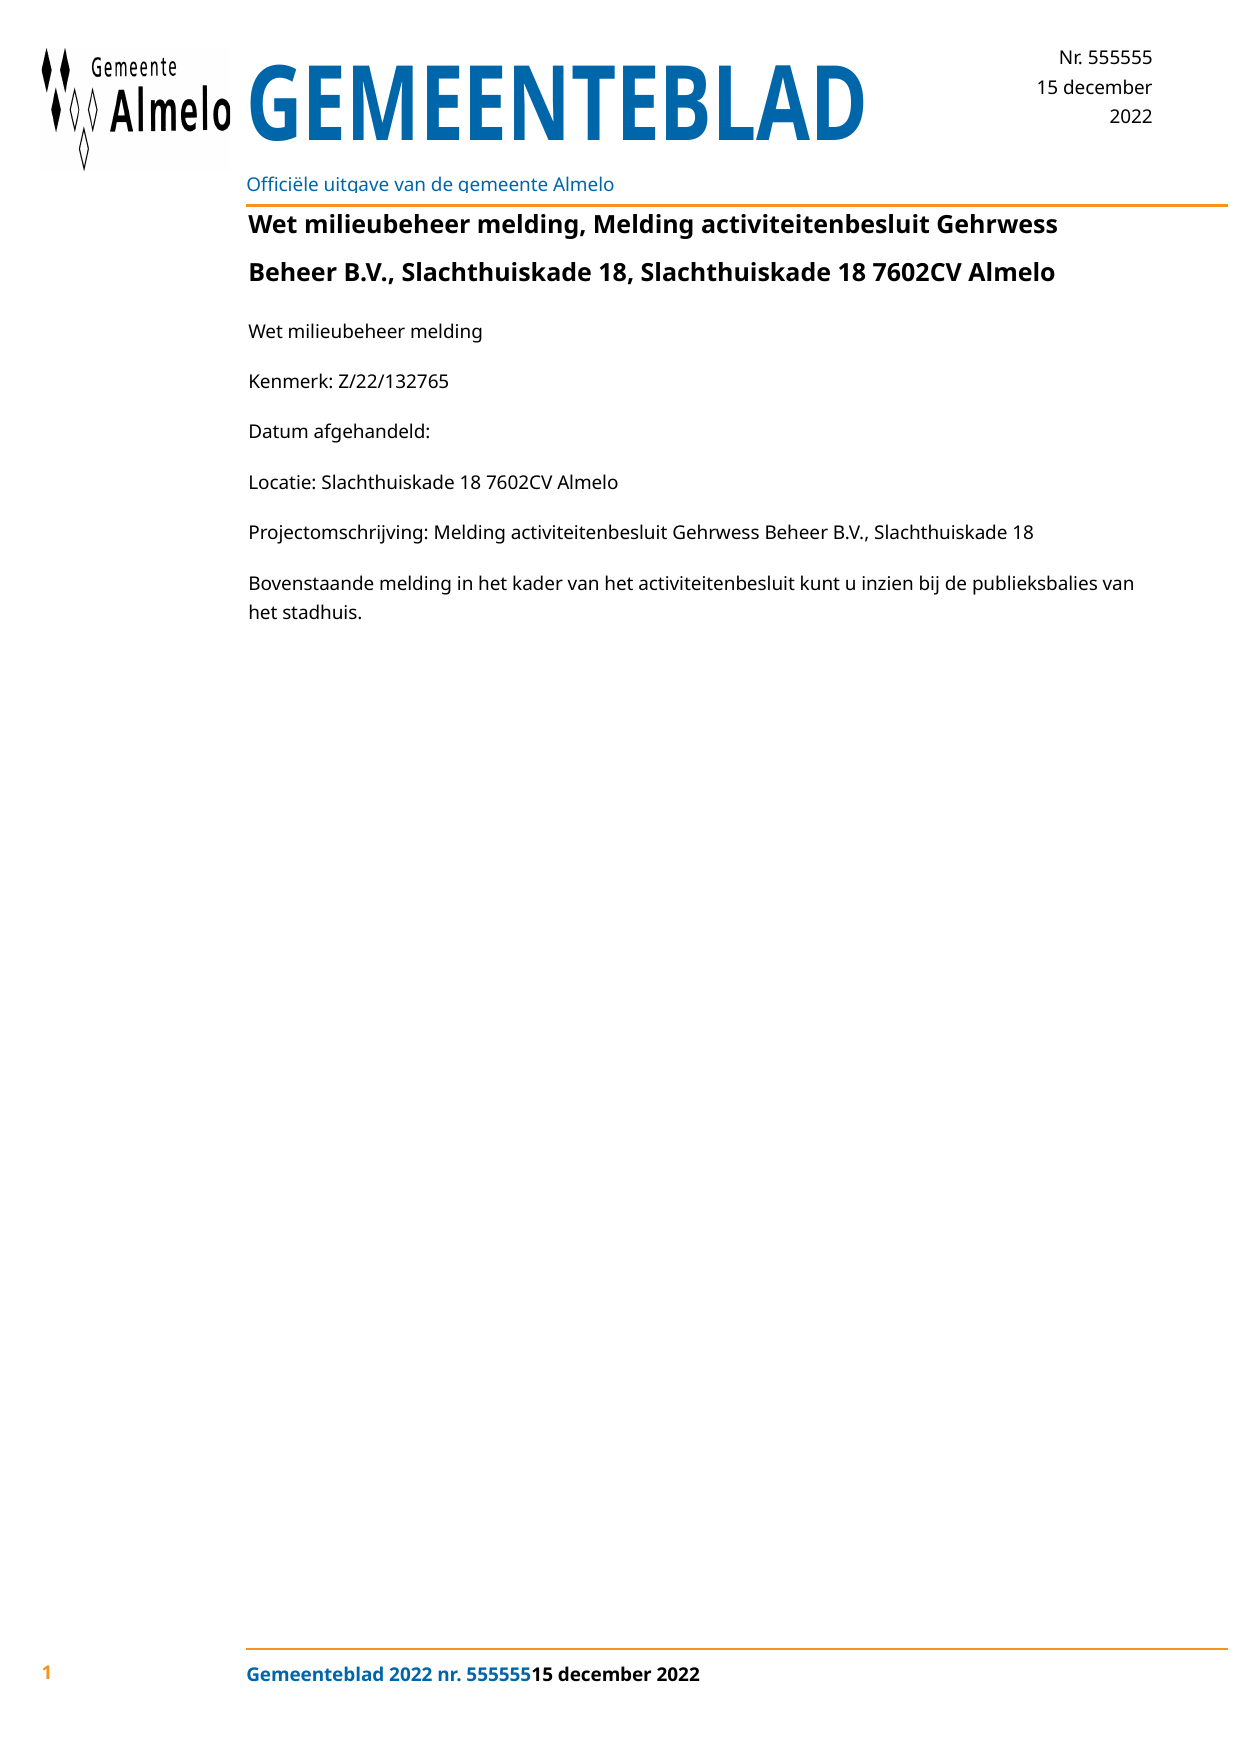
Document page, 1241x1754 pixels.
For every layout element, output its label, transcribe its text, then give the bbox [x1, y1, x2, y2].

text Projectomschrijving: Melding activiteitenbesluit Gehrwess Beheer B.V., Slachthuiskade 18 [248, 519, 1152, 545]
text Wet milieubeheer melding [248, 318, 1152, 344]
text Datum afgehandeld: [248, 419, 1152, 444]
text Wet milieubeheer melding, Melding activiteitenbesluit Gehrwess Beheer B.V., Slachthuiskade 18, Slachthuiskade 18 7602CV Almelo [248, 207, 1152, 288]
text Bovenstaande melding in het kader van het activiteitenbesluit kunt u inzien bij de publieksbalies van het stadhuis. [248, 570, 1152, 625]
text Locatie: Slachthuiskade 18 7602CV Almelo [248, 469, 1152, 495]
picture [41, 47, 231, 172]
text Kenmerk: Z/22/132765 [248, 368, 1152, 394]
